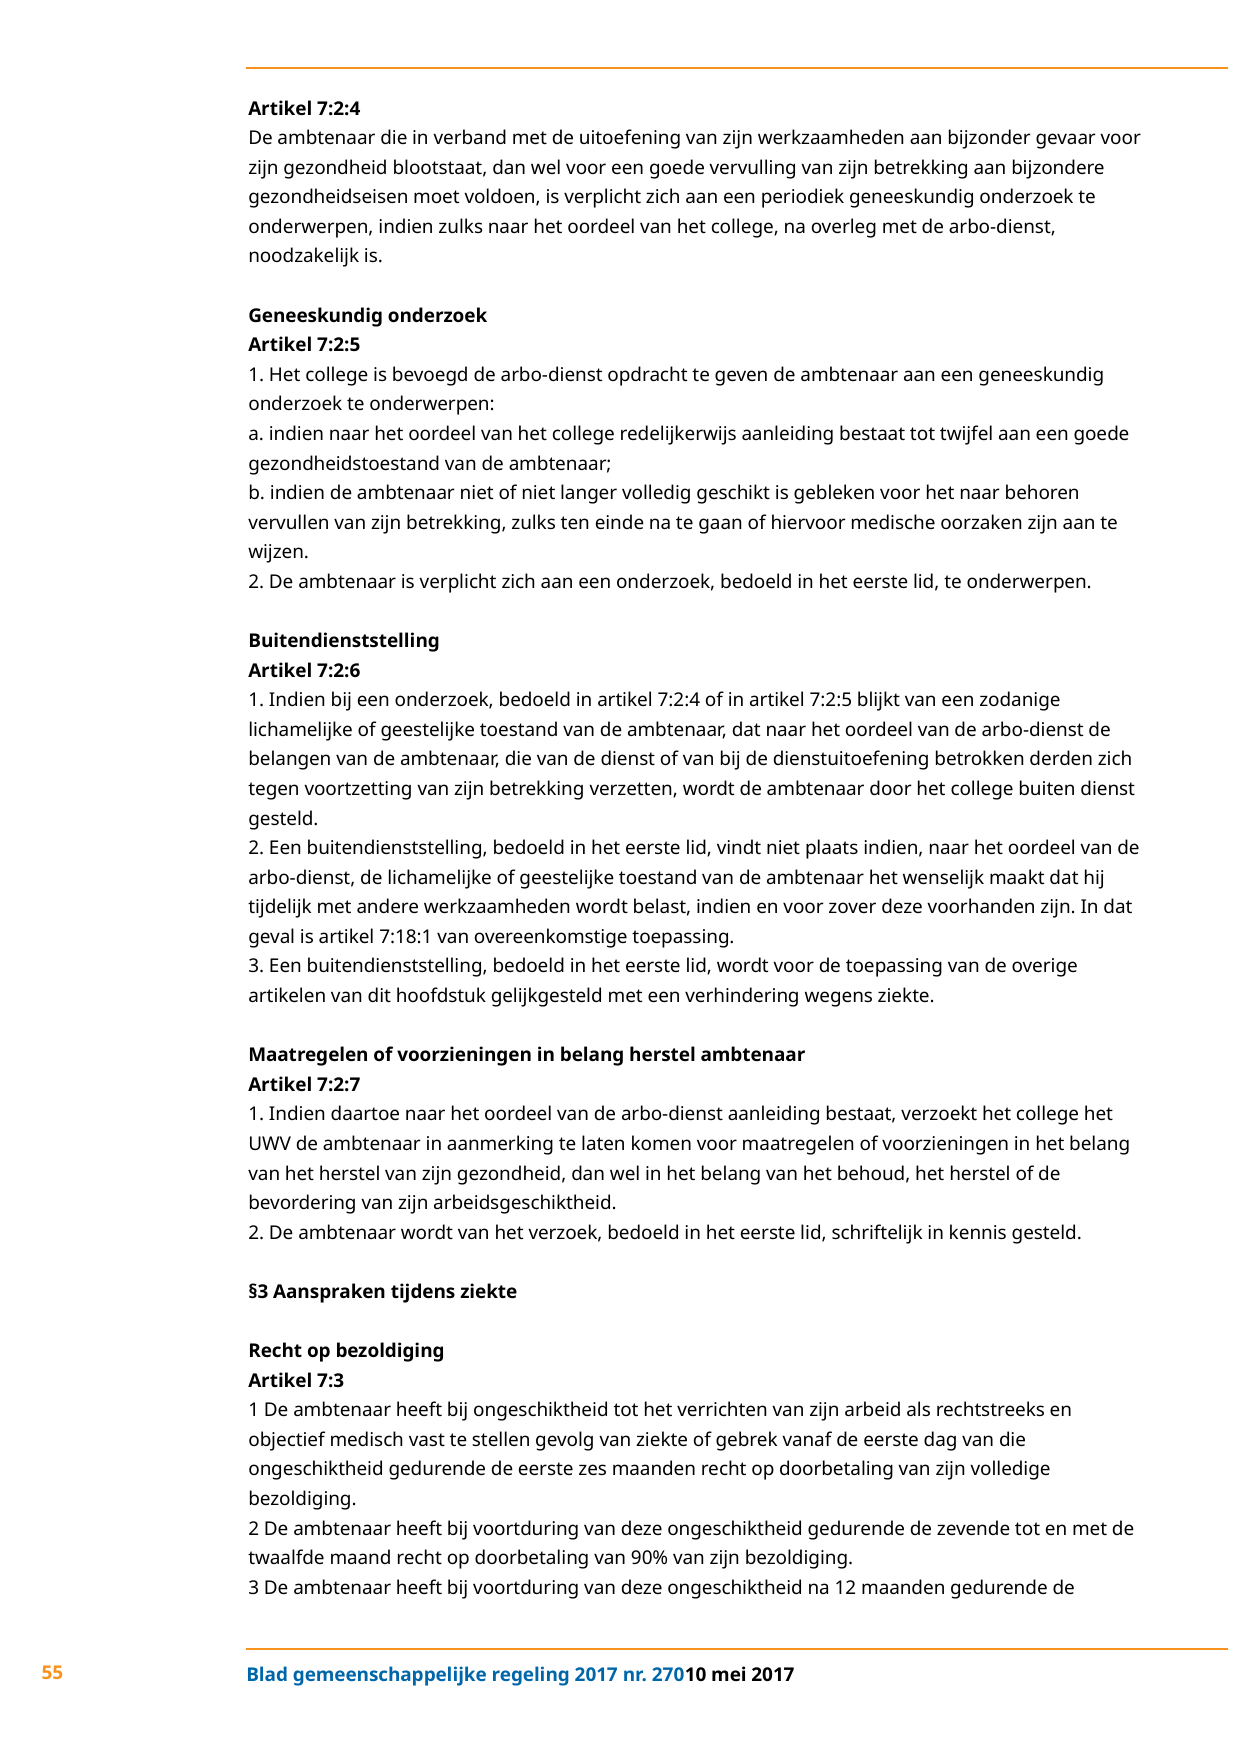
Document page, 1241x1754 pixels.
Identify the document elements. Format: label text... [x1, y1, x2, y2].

text Geneeskundig onderzoek [248, 302, 1152, 328]
text 1. Indien daartoe naar het oordeel van de arbo-dienst aanleiding bestaat, verzoekt het college het UWV de ambtenaar in aanmerking te laten komen voor maatregelen of voorzieningen in het belang van het herstel van zijn gezondheid, dan wel in het belang van het behoud, het herstel of de bevordering van zijn arbeidsgeschiktheid. [248, 1101, 1152, 1215]
text 1 De ambtenaar heeft bij ongeschiktheid tot het verrichten van zijn arbeid als rechtstreeks en objectief medisch vast te stellen gevolg van ziekte of gebrek vanaf de eerste dag van die ongeschiktheid gedurende de eerste zes maanden recht op doorbetaling van zijn volledige bezoldiging. [248, 1396, 1152, 1511]
text 2 De ambtenaar heeft bij voortduring van deze ongeschiktheid gedurende de zevende tot en met de twaalfde maand recht op doorbetaling van 90% van zijn bezoldiging. [248, 1515, 1152, 1570]
picture [41, 47, 231, 172]
text 1. Het college is bevoegd de arbo-dienst opdracht te geven de ambtenaar aan een geneeskundig onderzoek te onderwerpen: [248, 361, 1152, 416]
text 1. Indien bij een onderzoek, bedoeld in artikel 7:2:4 of in artikel 7:2:5 blijkt van een zodanige lichamelijke of geestelijke toestand van de ambtenaar, dat naar het oordeel van de arbo-dienst de belangen van de ambtenaar, die van de dienst of van bij de dienstuitoefening betrokken derden zich tegen voortzetting van zijn betrekking verzetten, wordt de ambtenaar door het college buiten dienst gesteld. [248, 686, 1152, 831]
text b. indien de ambtenaar niet of niet langer volledig geschikt is gebleken voor het naar behoren vervullen van zijn betrekking, zulks ten einde na te gaan of hiervoor medische oorzaken zijn aan te wijzen. [248, 479, 1152, 564]
text Artikel 7:3 [248, 1367, 1152, 1393]
text Artikel 7:2:7 [248, 1071, 1152, 1097]
text a. indien naar het oordeel van het college redelijkerwijs aanleiding bestaat tot twijfel aan een goede gezondheidstoestand van de ambtenaar; [248, 420, 1152, 476]
text Artikel 7:2:5 [248, 331, 1152, 357]
text §3 Aanspraken tijdens ziekte [248, 1278, 1152, 1304]
text 2. De ambtenaar is verplicht zich aan een onderzoek, bedoeld in het eerste lid, te onderwerpen. [248, 568, 1152, 594]
text Artikel 7:2:4 [248, 95, 1152, 121]
text Buitendienststelling [248, 627, 1152, 653]
text 3. Een buitendienststelling, bedoeld in het eerste lid, wordt voor de toepassing van de overige artikelen van dit hoofdstuk gelijkgesteld met een verhindering wegens ziekte. [248, 953, 1152, 1008]
text Recht op bezoldiging [248, 1337, 1152, 1363]
text 2. Een buitendienststelling, bedoeld in het eerste lid, vindt niet plaats indien, naar het oordeel van de arbo-dienst, de lichamelijke of geestelijke toestand van de ambtenaar het wenselijk maakt dat hij tijdelijk met andere werkzaamheden wordt belast, indien en voor zover deze voorhanden zijn. In dat geval is artikel 7:18:1 van overeenkomstige toepassing. [248, 834, 1152, 949]
text Artikel 7:2:6 [248, 657, 1152, 683]
text 2. De ambtenaar wordt van het verzoek, bedoeld in het eerste lid, schriftelijk in kennis gesteld. [248, 1219, 1152, 1245]
text De ambtenaar die in verband met de uitoefening van zijn werkzaamheden aan bijzonder gevaar voor zijn gezondheid blootstaat, dan wel voor een goede vervulling van zijn betrekking aan bijzondere gezondheidseisen moet voldoen, is verplicht zich aan een periodiek geneeskundig onderzoek te onderwerpen, indien zulks naar het oordeel van het college, na overleg met de arbo-dienst, noodzakelijk is. [248, 124, 1152, 268]
text Maatregelen of voorzieningen in belang herstel ambtenaar [248, 1041, 1152, 1067]
text 3 De ambtenaar heeft bij voortduring van deze ongeschiktheid na 12 maanden gedurende de [248, 1574, 1152, 1600]
